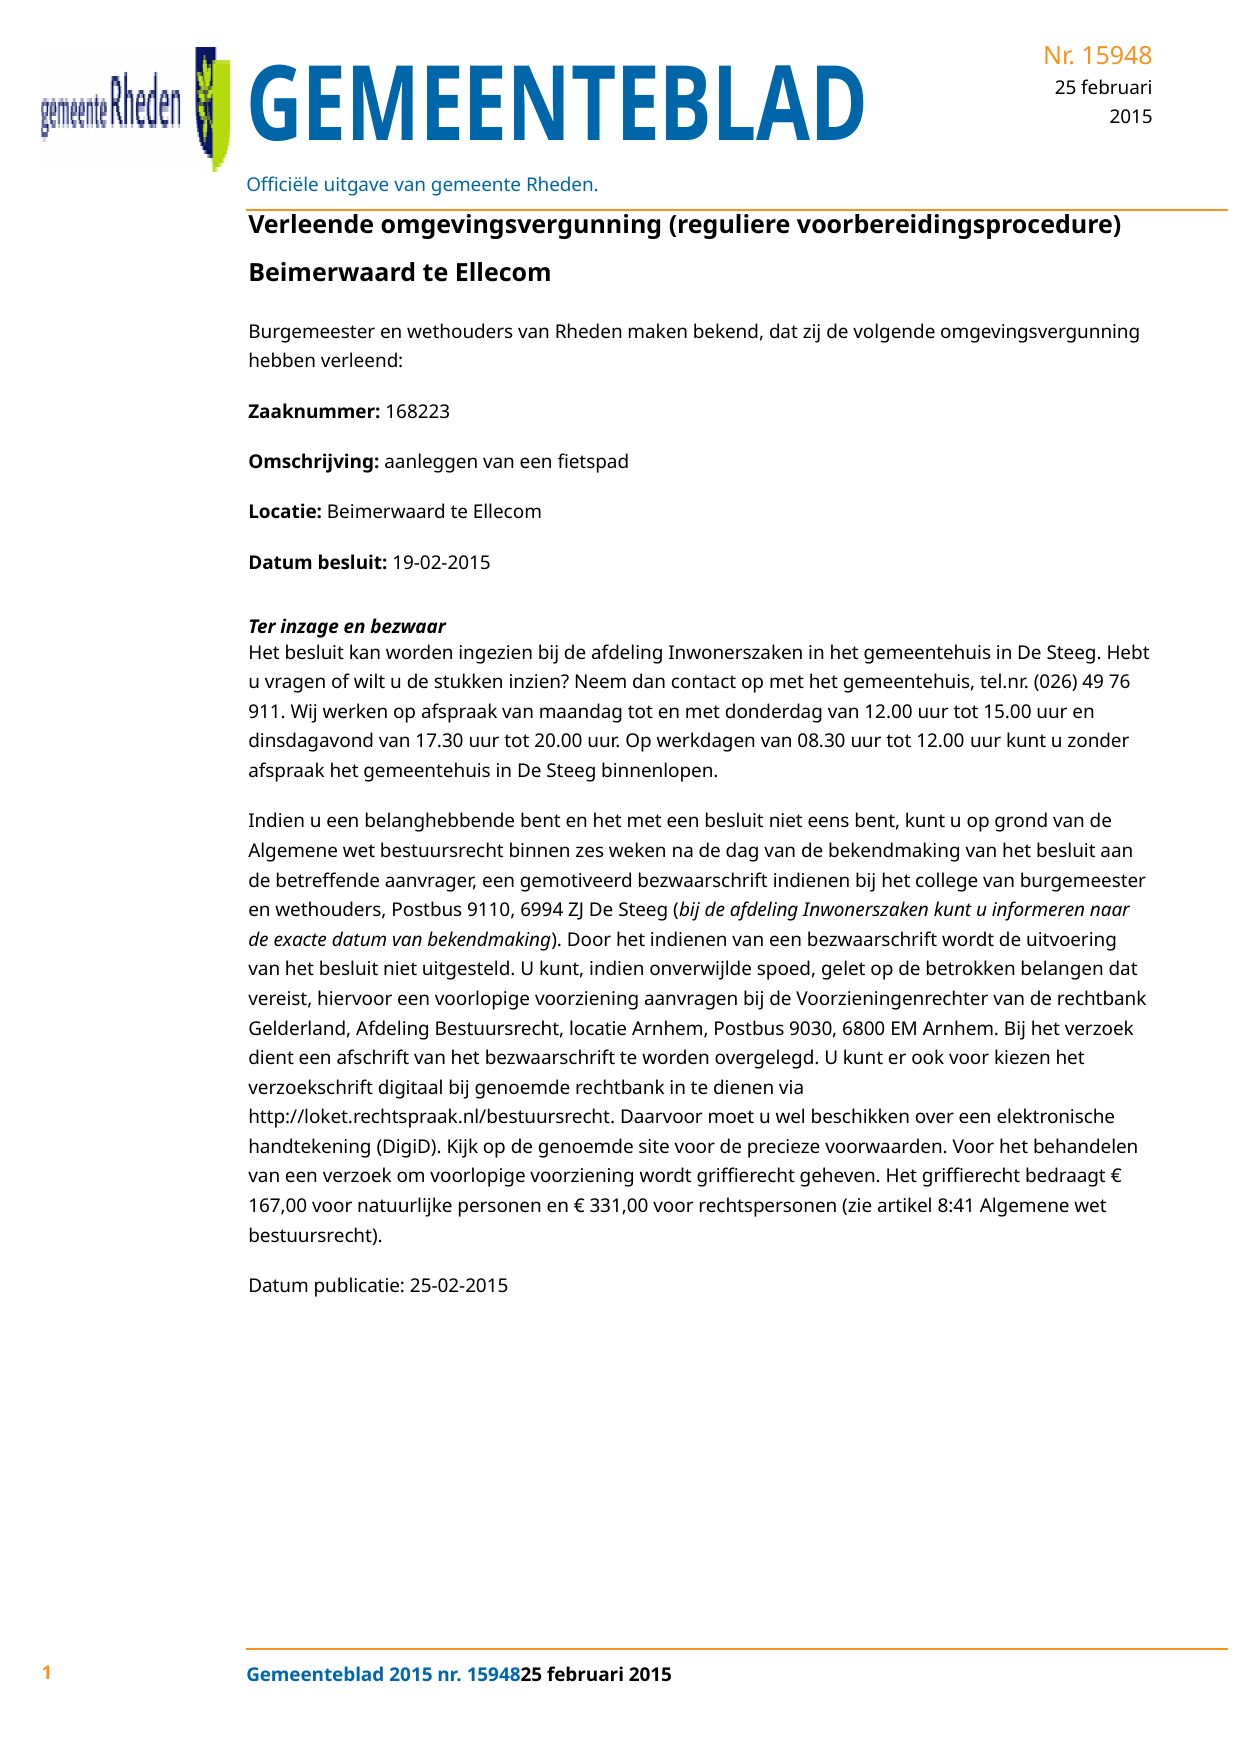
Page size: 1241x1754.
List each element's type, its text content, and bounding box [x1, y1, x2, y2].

picture [41, 47, 231, 172]
text Indien u een belanghebbende bent en het met een besluit niet eens bent, kunt u op grond van de Algemene wet bestuursrecht binnen zes weken na de dag van de bekendmaking van het besluit aan de betreffende aanvrager, een gemotiveerd bezwaarschrift indienen bij het college van burgemeester en wethouders, Postbus 9110, 6994 ZJ De Steeg (bij de afdeling Inwonerszaken kunt u informeren naar de exacte datum van bekendmaking). Door het indienen van een bezwaarschrift wordt de uitvoering van het besluit niet uitgesteld. U kunt, indien onverwijlde spoed, gelet op de betrokken belangen dat vereist, hiervoor een voorlopige voorziening aanvragen bij de Voorzieningenrechter van de rechtbank Gelderland, Afdeling Bestuursrecht, locatie Arnhem, Postbus 9030, 6800 EM Arnhem. Bij het verzoek dient een afschrift van het bezwaarschrift te worden overgelegd. U kunt er ook voor kiezen het verzoekschrift digitaal bij genoemde rechtbank in te dienen via http://loket.rechtspraak.nl/bestuursrecht. Daarvoor moet u wel beschikken over een elektronische handtekening (DigiD). Kijk op de genoemde site voor de precieze voorwaarden. Voor het behandelen van een verzoek om voorlopige voorziening wordt griffierecht geheven. Het griffierecht bedraagt € 167,00 voor natuurlijke personen en € 331,00 voor rechtspersonen (zie artikel 8:41 Algemene wet bestuursrecht). [248, 808, 1152, 1247]
text Datum publicatie: 25-02-2015 [248, 1272, 1152, 1298]
text Verleende omgevingsvergunning (reguliere voorbereidingsprocedure) Beimerwaard te Ellecom [248, 211, 1152, 288]
text Locatie: Beimerwaard te Ellecom [248, 499, 1152, 524]
text Omschrijving: aanleggen van een fietspad [248, 448, 1152, 474]
text Ter inzage en bezwaar [248, 613, 1152, 639]
text Zaaknummer: 168223 [248, 398, 1152, 424]
text Het besluit kan worden ingezien bij de afdeling Inwonerszaken in het gemeentehuis in De Steeg. Hebt u vragen of wilt u de stukken inzien? Neem dan contact op met het gemeentehuis, tel.nr. (026) 49 76 911. Wij werken op afspraak van maandag tot en met donderdag van 12.00 uur tot 15.00 uur en dinsdagavond van 17.30 uur tot 20.00 uur. Op werkdagen van 08.30 uur tot 12.00 uur kunt u zonder afspraak het gemeentehuis in De Steeg binnenlopen. [248, 639, 1152, 783]
text Datum besluit: 19-02-2015 [248, 549, 1152, 575]
text Burgemeester en wethouders van Rheden maken bekend, dat zij de volgende omgevingsvergunning hebben verleend: [248, 318, 1152, 373]
